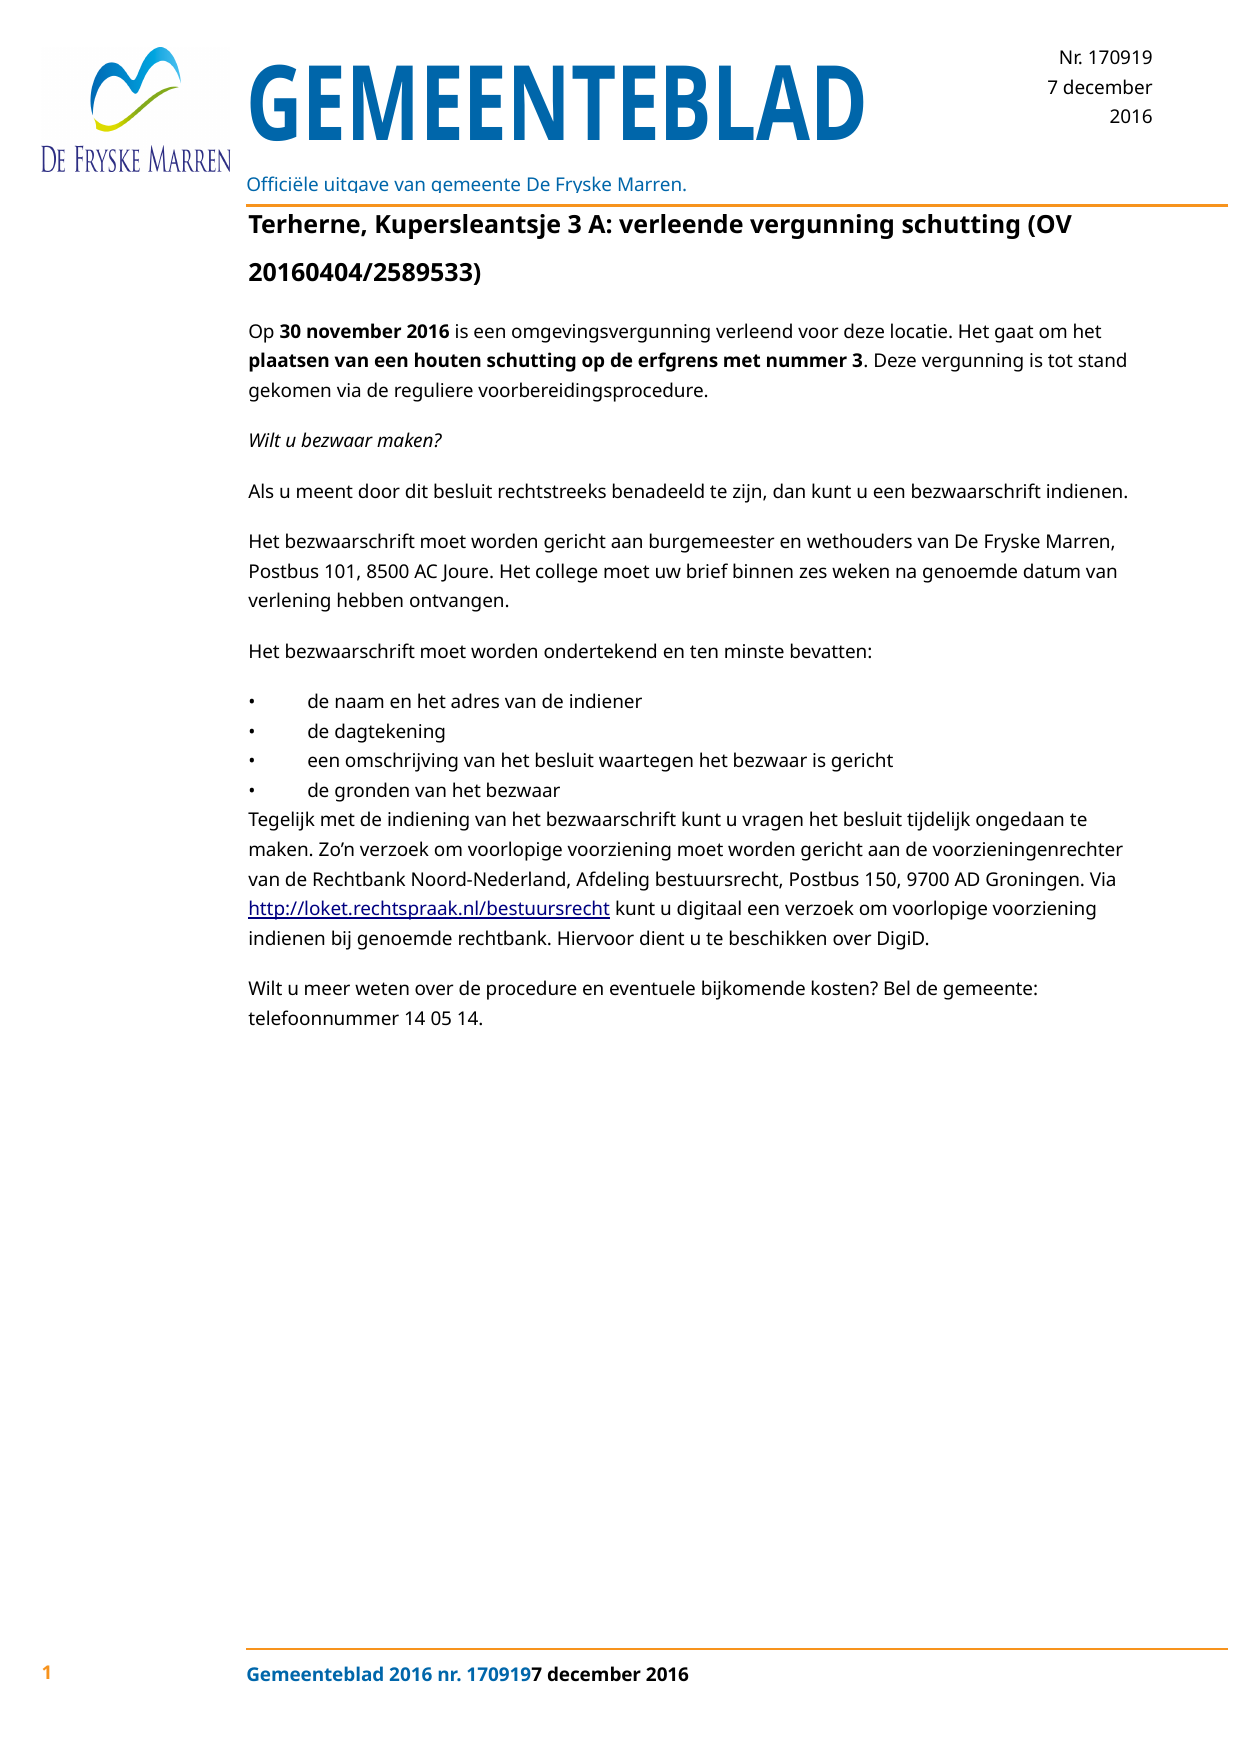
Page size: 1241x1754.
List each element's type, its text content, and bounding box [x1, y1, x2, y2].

text Terherne, Kupersleantsje 3 A: verleende vergunning schutting (OV 20160404/2589533) [248, 207, 1152, 288]
text Op 30 november 2016 is een omgevingsvergunning verleend voor deze locatie. Het gaat om het plaatsen van een houten schutting op de erfgrens met nummer 3. Deze vergunning is tot stand gekomen via de reguliere voorbereidingsprocedure. [248, 318, 1152, 403]
text Als u meent door dit besluit rechtstreeks benadeeld te zijn, dan kunt u een bezwaarschrift indienen. [248, 478, 1152, 504]
list een omschrijving van het besluit waartegen het bezwaar is gericht [248, 747, 1152, 773]
picture [41, 47, 231, 172]
list de naam en het adres van de indiener [248, 688, 1152, 714]
text Tegelijk met de indiening van het bezwaarschrift kunt u vragen het besluit tijdelijk ongedaan te maken. Zo’n verzoek om voorlopige voorziening moet worden gericht aan de voorzieningenrechter van de Rechtbank Noord-Nederland, Afdeling bestuursrecht, Postbus 150, 9700 AD Groningen. Via http://loket.rechtspraak.nl/bestuursrecht kunt u digitaal een verzoek om voorlopige voorziening indienen bij genoemde rechtbank. Hiervoor dient u te beschikken over DigiD. [248, 807, 1152, 951]
text Het bezwaarschrift moet worden ondertekend en ten minste bevatten: [248, 638, 1152, 664]
list de dagtekening [248, 718, 1152, 744]
text Wilt u bezwaar maken? [248, 427, 1152, 453]
text Wilt u meer weten over de procedure en eventuele bijkomende kosten? Bel de gemeente: telefoonnummer 14 05 14. [248, 975, 1152, 1031]
text Het bezwaarschrift moet worden gericht aan burgemeester en wethouders van De Fryske Marren, Postbus 101, 8500 AC Joure. Het college moet uw brief binnen zes weken na genoemde datum van verlening hebben ontvangen. [248, 528, 1152, 613]
list de gronden van het bezwaar [248, 777, 1152, 803]
